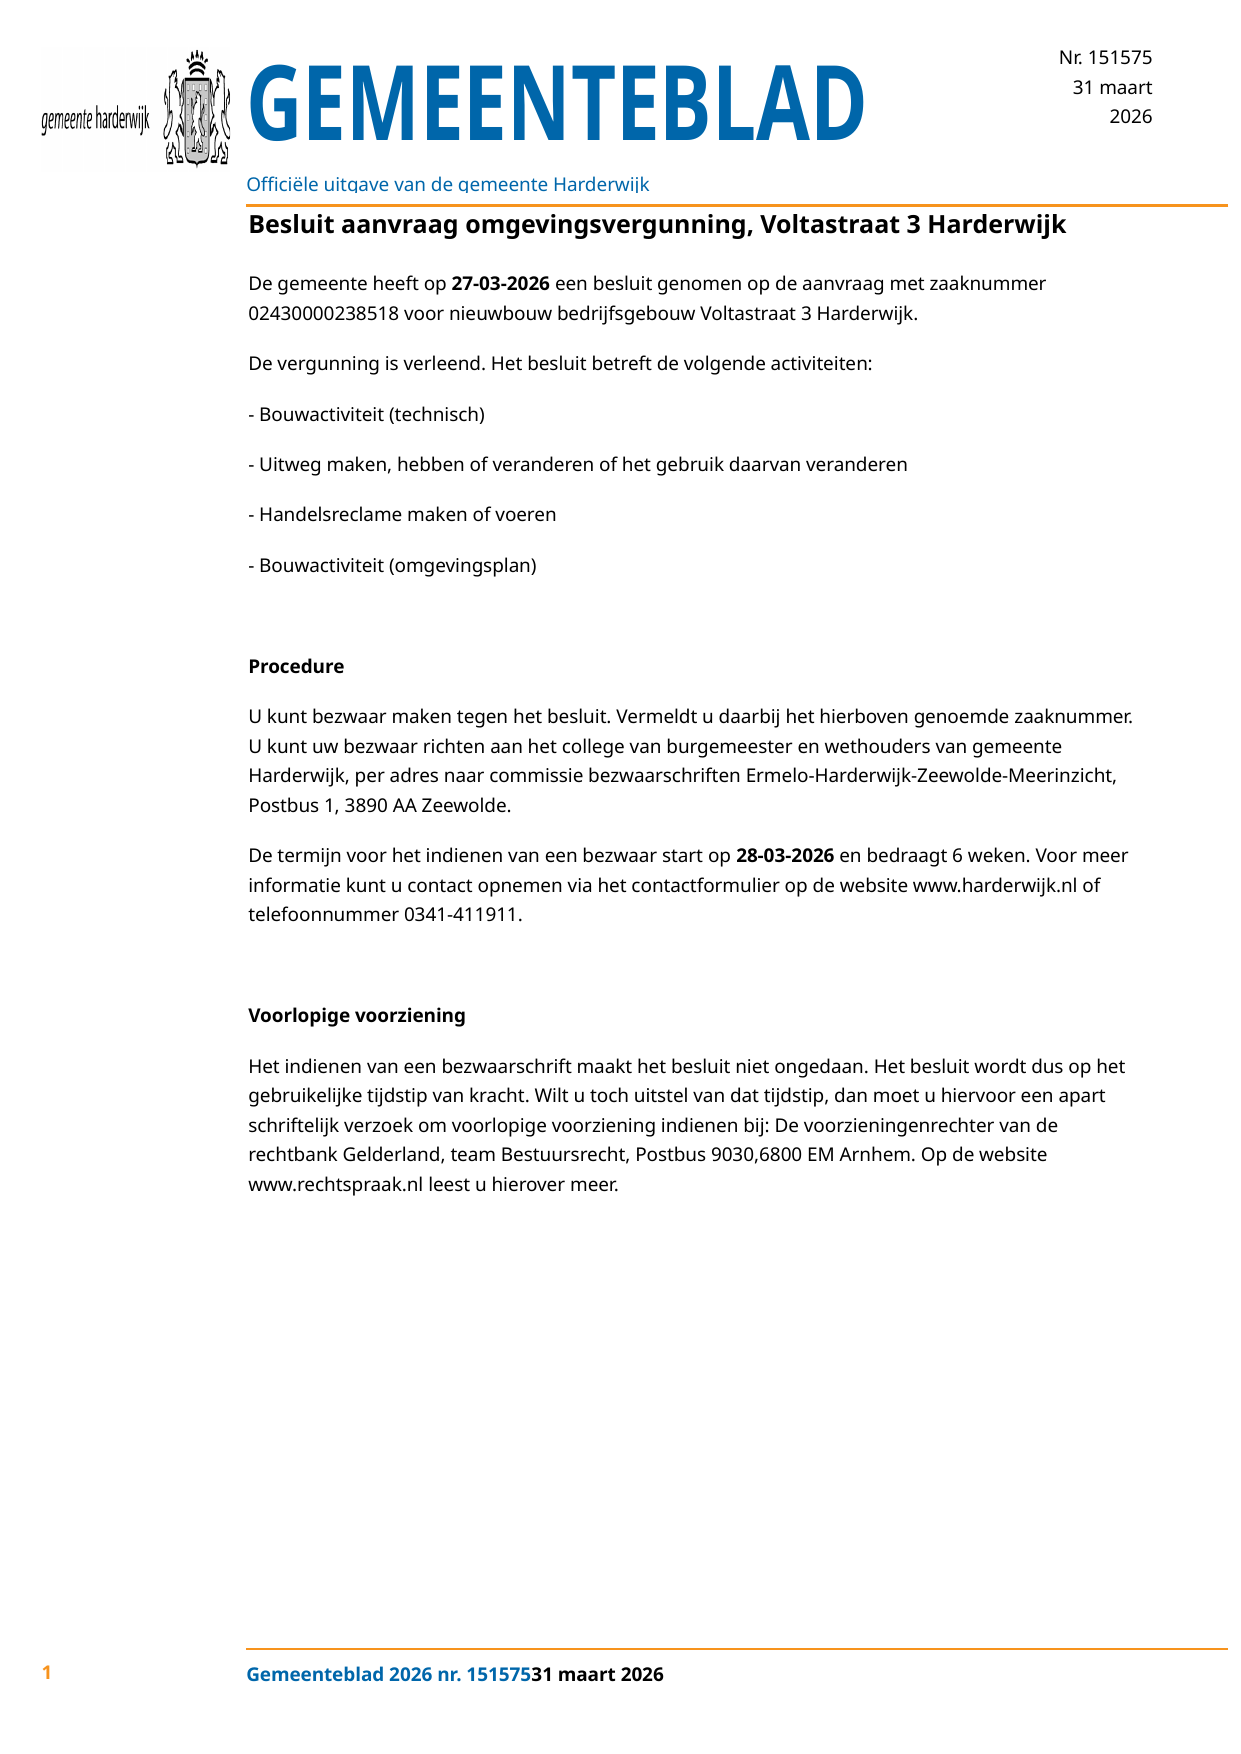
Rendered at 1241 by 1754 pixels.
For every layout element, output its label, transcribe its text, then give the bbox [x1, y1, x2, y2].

text Besluit aanvraag omgevingsvergunning, Voltastraat 3 Harderwijk [248, 207, 1152, 241]
picture [41, 47, 231, 172]
text U kunt bezwaar maken tegen het besluit. Vermeldt u daarbij het hierboven genoemde zaaknummer. U kunt uw bezwaar richten aan het college van burgemeester en wethouders van gemeente Harderwijk, per adres naar commissie bezwaarschriften Ermelo-Harderwijk-Zeewolde-Meerinzicht, Postbus 1, 3890 AA Zeewolde. [248, 703, 1152, 818]
text - Uitweg maken, hebben of veranderen of het gebruik daarvan veranderen [248, 451, 1152, 477]
text - Handelsreclame maken of voeren [248, 502, 1152, 527]
text - Bouwactiviteit (technisch) [248, 401, 1152, 426]
text De termijn voor het indienen van een bezwaar start op 28-03-2026 en bedraagt 6 weken. Voor meer informatie kunt u contact opnemen via het contactformulier op de website www.harderwijk.nl of telefoonnummer 0341-411911. [248, 842, 1152, 927]
text Voorlopige voorziening [248, 1002, 1152, 1028]
text De vergunning is verleend. Het besluit betreft de volgende activiteiten: [248, 350, 1152, 376]
text - Bouwactiviteit (omgevingsplan) [248, 552, 1152, 578]
text Procedure [248, 653, 1152, 678]
text De gemeente heeft op 27-03-2026 een besluit genomen op de aanvraag met zaaknummer 02430000238518 voor nieuwbouw bedrijfsgebouw Voltastraat 3 Harderwijk. [248, 270, 1152, 326]
text Het indienen van een bezwaarschrift maakt het besluit niet ongedaan. Het besluit wordt dus op het gebruikelijke tijdstip van kracht. Wilt u toch uitstel van dat tijdstip, dan moet u hiervoor een apart schriftelijk verzoek om voorlopige voorziening indienen bij: De voorzieningenrechter van de rechtbank Gelderland, team Bestuursrecht, Postbus 9030,6800 EM Arnhem. Op de website www.rechtspraak.nl leest u hierover meer. [248, 1053, 1152, 1197]
